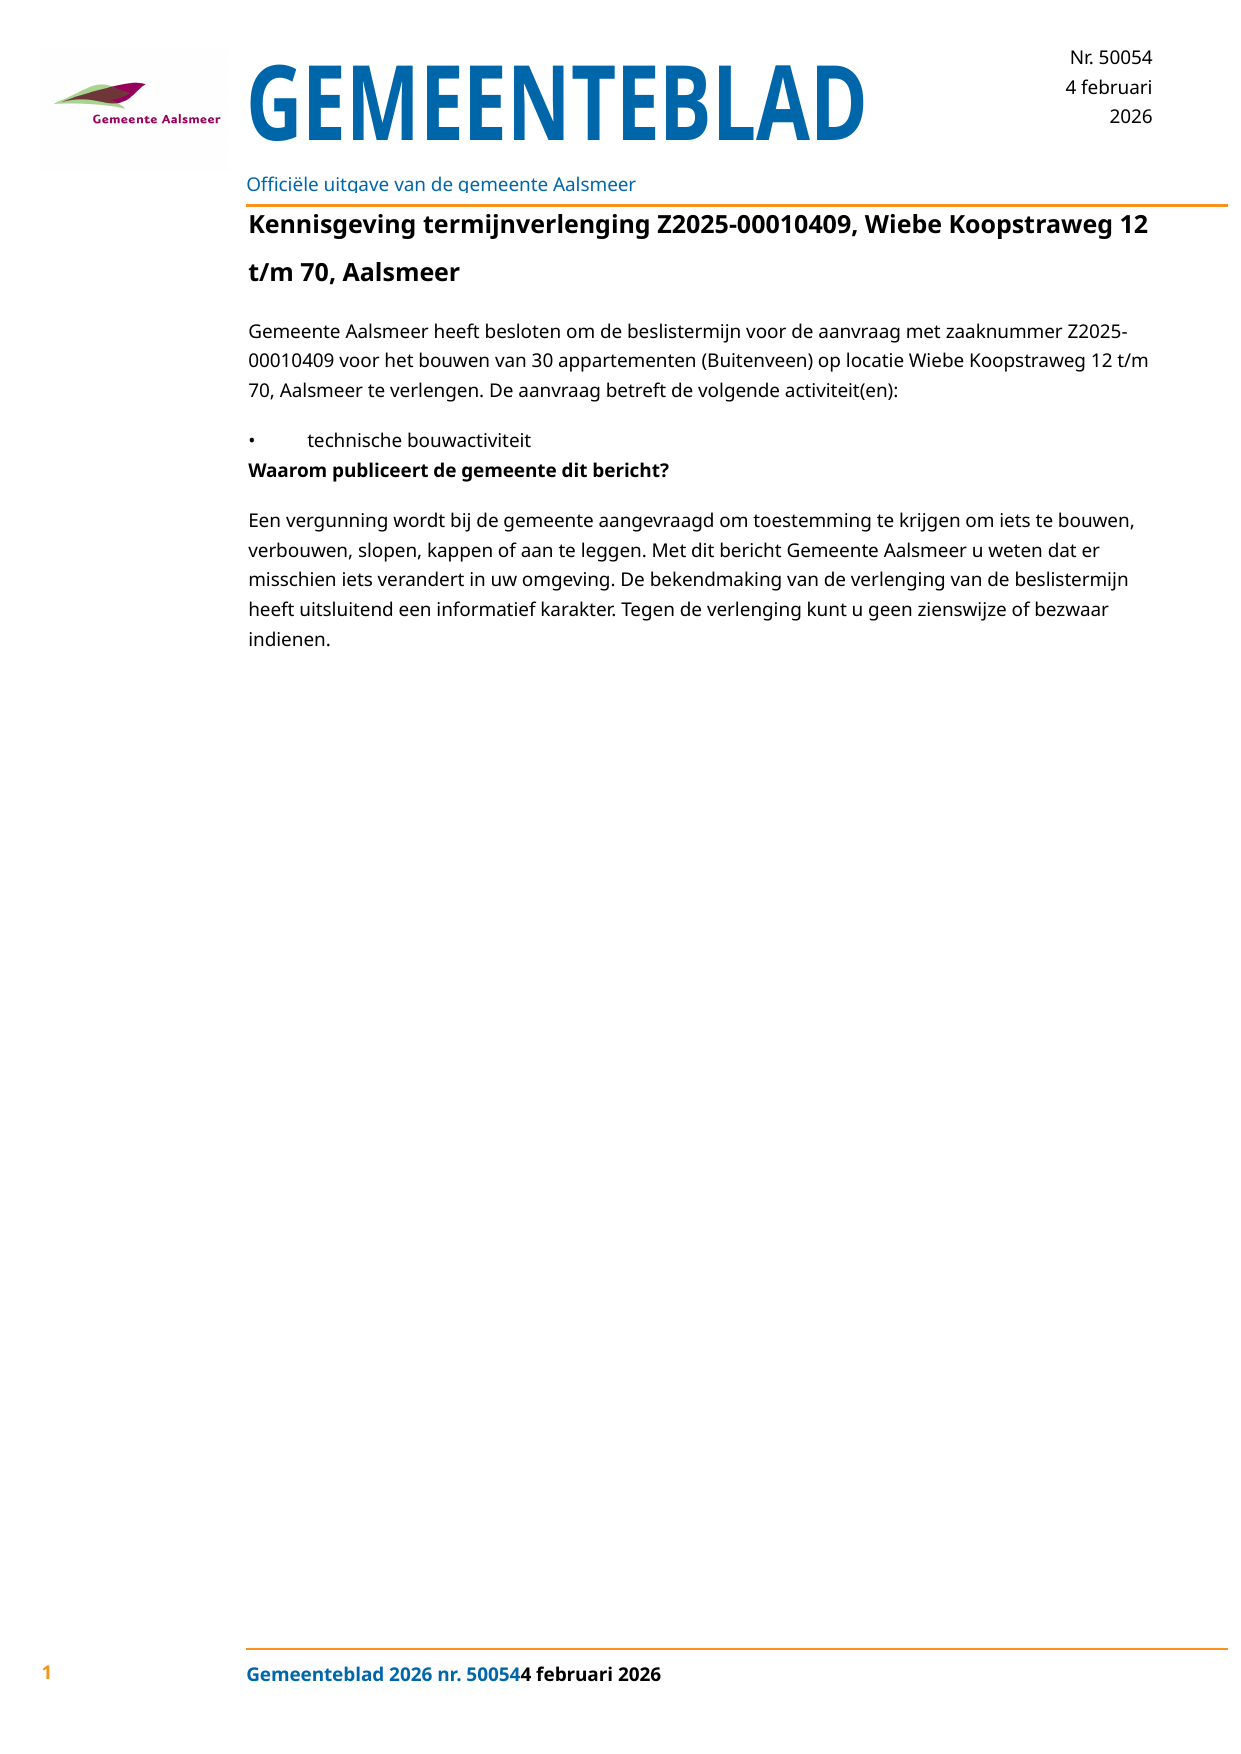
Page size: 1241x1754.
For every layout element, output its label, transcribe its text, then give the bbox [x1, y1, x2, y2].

text Waarom publiceert de gemeente dit bericht? [248, 457, 1152, 483]
text Kennisgeving termijnverlenging Z2025-00010409, Wiebe Koopstraweg 12 t/m 70, Aalsmeer [248, 207, 1152, 288]
text Gemeente Aalsmeer heeft besloten om de beslistermijn voor de aanvraag met zaaknummer Z2025-00010409 voor het bouwen van 30 appartementen (Buitenveen) op locatie Wiebe Koopstraweg 12 t/m 70, Aalsmeer te verlengen. De aanvraag betreft de volgende activiteit(en): [248, 318, 1152, 403]
list technische bouwactiviteit [248, 427, 1152, 453]
text Een vergunning wordt bij de gemeente aangevraagd om toestemming te krijgen om iets te bouwen, verbouwen, slopen, kappen of aan te leggen. Met dit bericht Gemeente Aalsmeer u weten dat er misschien iets verandert in uw omgeving. De bekendmaking van de verlenging van de beslistermijn heeft uitsluitend een informatief karakter. Tegen de verlenging kunt u geen zienswijze of bezwaar indienen. [248, 507, 1152, 652]
picture [41, 47, 231, 172]
